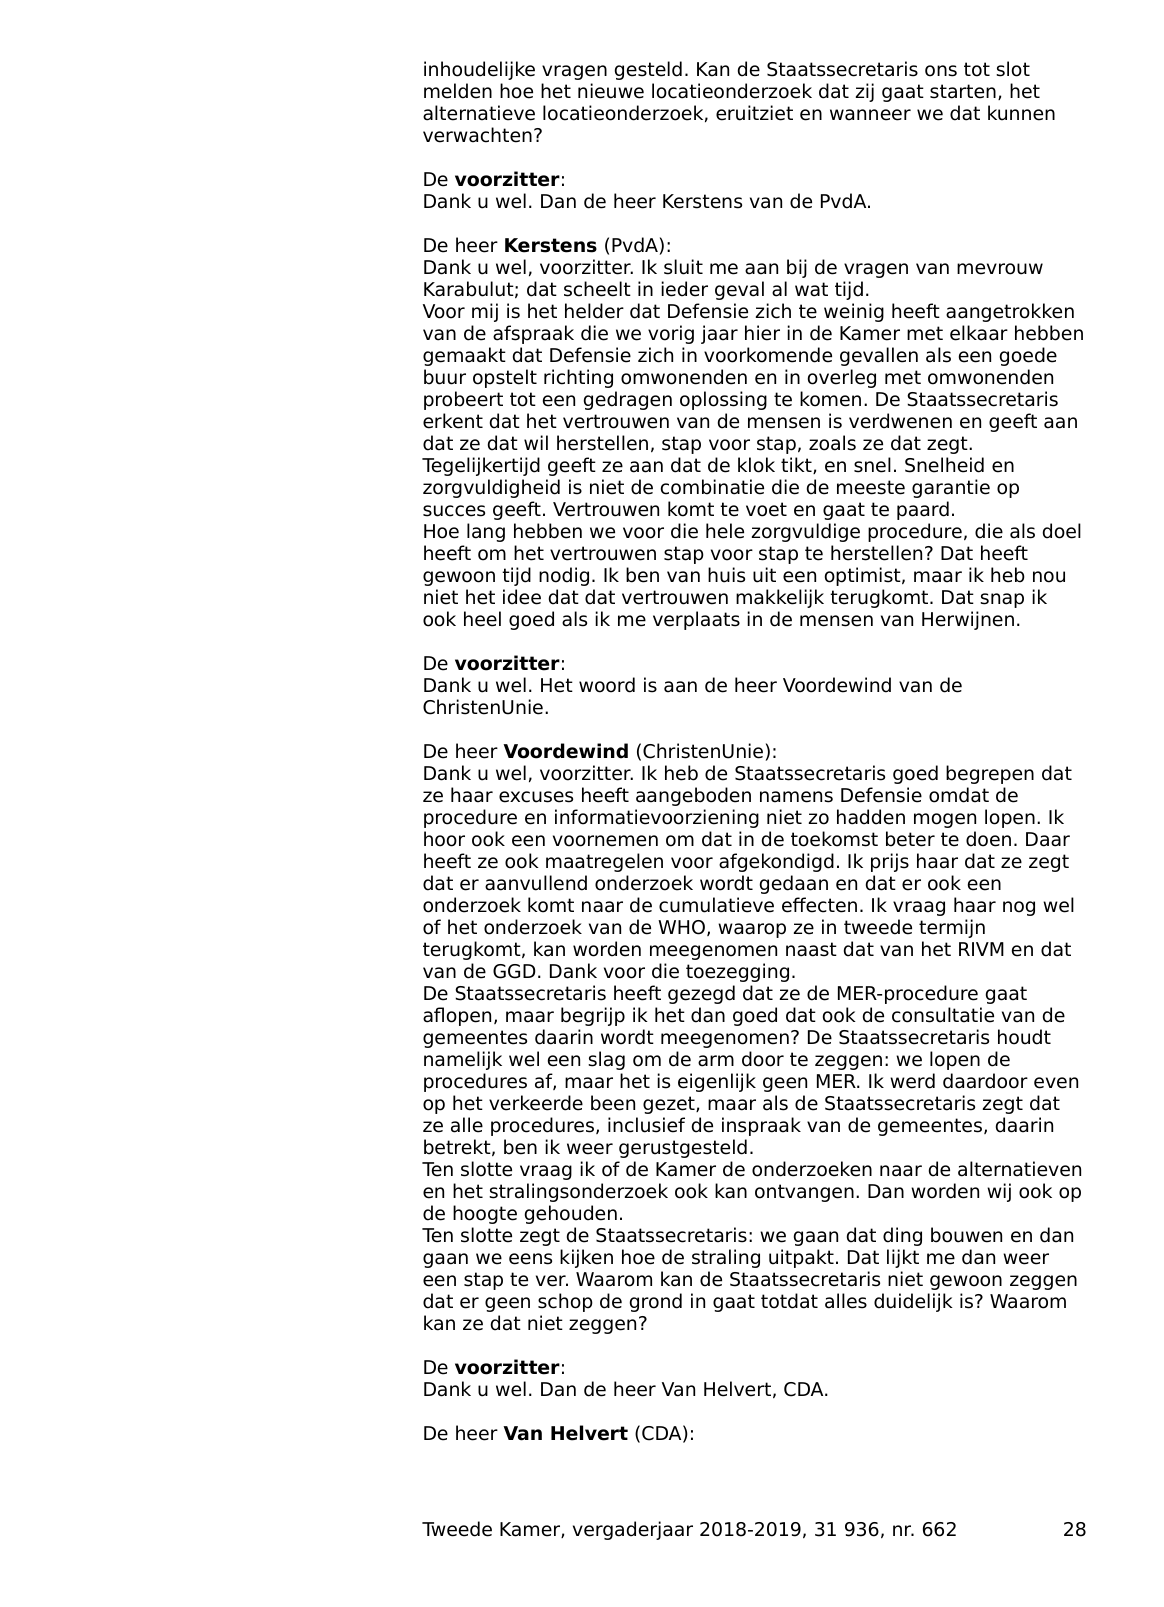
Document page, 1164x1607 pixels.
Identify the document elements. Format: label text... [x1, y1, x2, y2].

text De Staatssecretaris heeft gezegd dat ze de MER-procedure gaat aflopen, maar begrijp ik het dan goed dat ook de consultatie van de gemeentes daarin wordt meegenomen? De Staatssecretaris houdt namelijk wel een slag om de arm door te zeggen: we lopen de procedures af, maar het is eigenlijk geen MER. Ik werd daardoor even op het verkeerde been gezet, maar als de Staatssecretaris zegt dat ze alle procedures, inclusief de inspraak van de gemeentes, daarin betrekt, ben ik weer gerustgesteld. [422, 983, 1087, 1159]
text Dank u wel, voorzitter. Ik sluit me aan bij de vragen van mevrouw Karabulut; dat scheelt in ieder geval al wat tijd. [422, 257, 1087, 301]
text De heer Voordewind (ChristenUnie): [422, 741, 1087, 763]
text De voorzitter: [422, 1357, 1087, 1379]
text De voorzitter: [422, 169, 1087, 191]
text Dank u wel. Dan de heer Van Helvert, CDA. [422, 1379, 1087, 1401]
text Ten slotte zegt de Staatssecretaris: we gaan dat ding bouwen en dan gaan we eens kijken hoe de straling uitpakt. Dat lijkt me dan weer een stap te ver. Waarom kan de Staatssecretaris niet gewoon zeggen dat er geen schop de grond in gaat totdat alles duidelijk is? Waarom kan ze dat niet zeggen? [422, 1225, 1087, 1335]
text Dank u wel. Het woord is aan de heer Voordewind van de ChristenUnie. [422, 675, 1087, 719]
text Ten slotte vraag ik of de Kamer de onderzoeken naar de alternatieven en het stralingsonderzoek ook kan ontvangen. Dan worden wij ook op de hoogte gehouden. [422, 1159, 1087, 1225]
text Hoe lang hebben we voor die hele zorgvuldige procedure, die als doel heeft om het vertrouwen stap voor stap te herstellen? Dat heeft gewoon tijd nodig. Ik ben van huis uit een optimist, maar ik heb nou niet het idee dat dat vertrouwen makkelijk terugkomt. Dat snap ik ook heel goed als ik me verplaats in de mensen van Herwijnen. [422, 521, 1087, 631]
text De heer Van Helvert (CDA): [422, 1423, 1087, 1445]
text Voor mij is het helder dat Defensie zich te weinig heeft aangetrokken van de afspraak die we vorig jaar hier in de Kamer met elkaar hebben gemaakt dat Defensie zich in voorkomende gevallen als een goede buur opstelt richting omwonenden en in overleg met omwonenden probeert tot een gedragen oplossing te komen. De Staatssecretaris erkent dat het vertrouwen van de mensen is verdwenen en geeft aan dat ze dat wil herstellen, stap voor stap, zoals ze dat zegt. Tegelijkertijd geeft ze aan dat de klok tikt, en snel. Snelheid en zorgvuldigheid is niet de combinatie die de meeste garantie op succes geeft. Vertrouwen komt te voet en gaat te paard. [422, 301, 1087, 521]
text Dank u wel, voorzitter. Ik heb de Staatssecretaris goed begrepen dat ze haar excuses heeft aangeboden namens Defensie omdat de procedure en informatievoorziening niet zo hadden mogen lopen. Ik hoor ook een voornemen om dat in de toekomst beter te doen. Daar heeft ze ook maatregelen voor afgekondigd. Ik prijs haar dat ze zegt dat er aanvullend onderzoek wordt gedaan en dat er ook een onderzoek komt naar de cumulatieve effecten. Ik vraag haar nog wel of het onderzoek van de WHO, waarop ze in tweede termijn terugkomt, kan worden meegenomen naast dat van het RIVM en dat van de GGD. Dank voor die toezegging. [422, 763, 1087, 983]
text inhoudelijke vragen gesteld. Kan de Staatssecretaris ons tot slot melden hoe het nieuwe locatieonderzoek dat zij gaat starten, het alternatieve locatieonderzoek, eruitziet en wanneer we dat kunnen verwachten? [422, 59, 1087, 147]
text De voorzitter: [422, 653, 1087, 675]
text Dank u wel. Dan de heer Kerstens van de PvdA. [422, 191, 1087, 213]
text De heer Kerstens (PvdA): [422, 235, 1087, 257]
